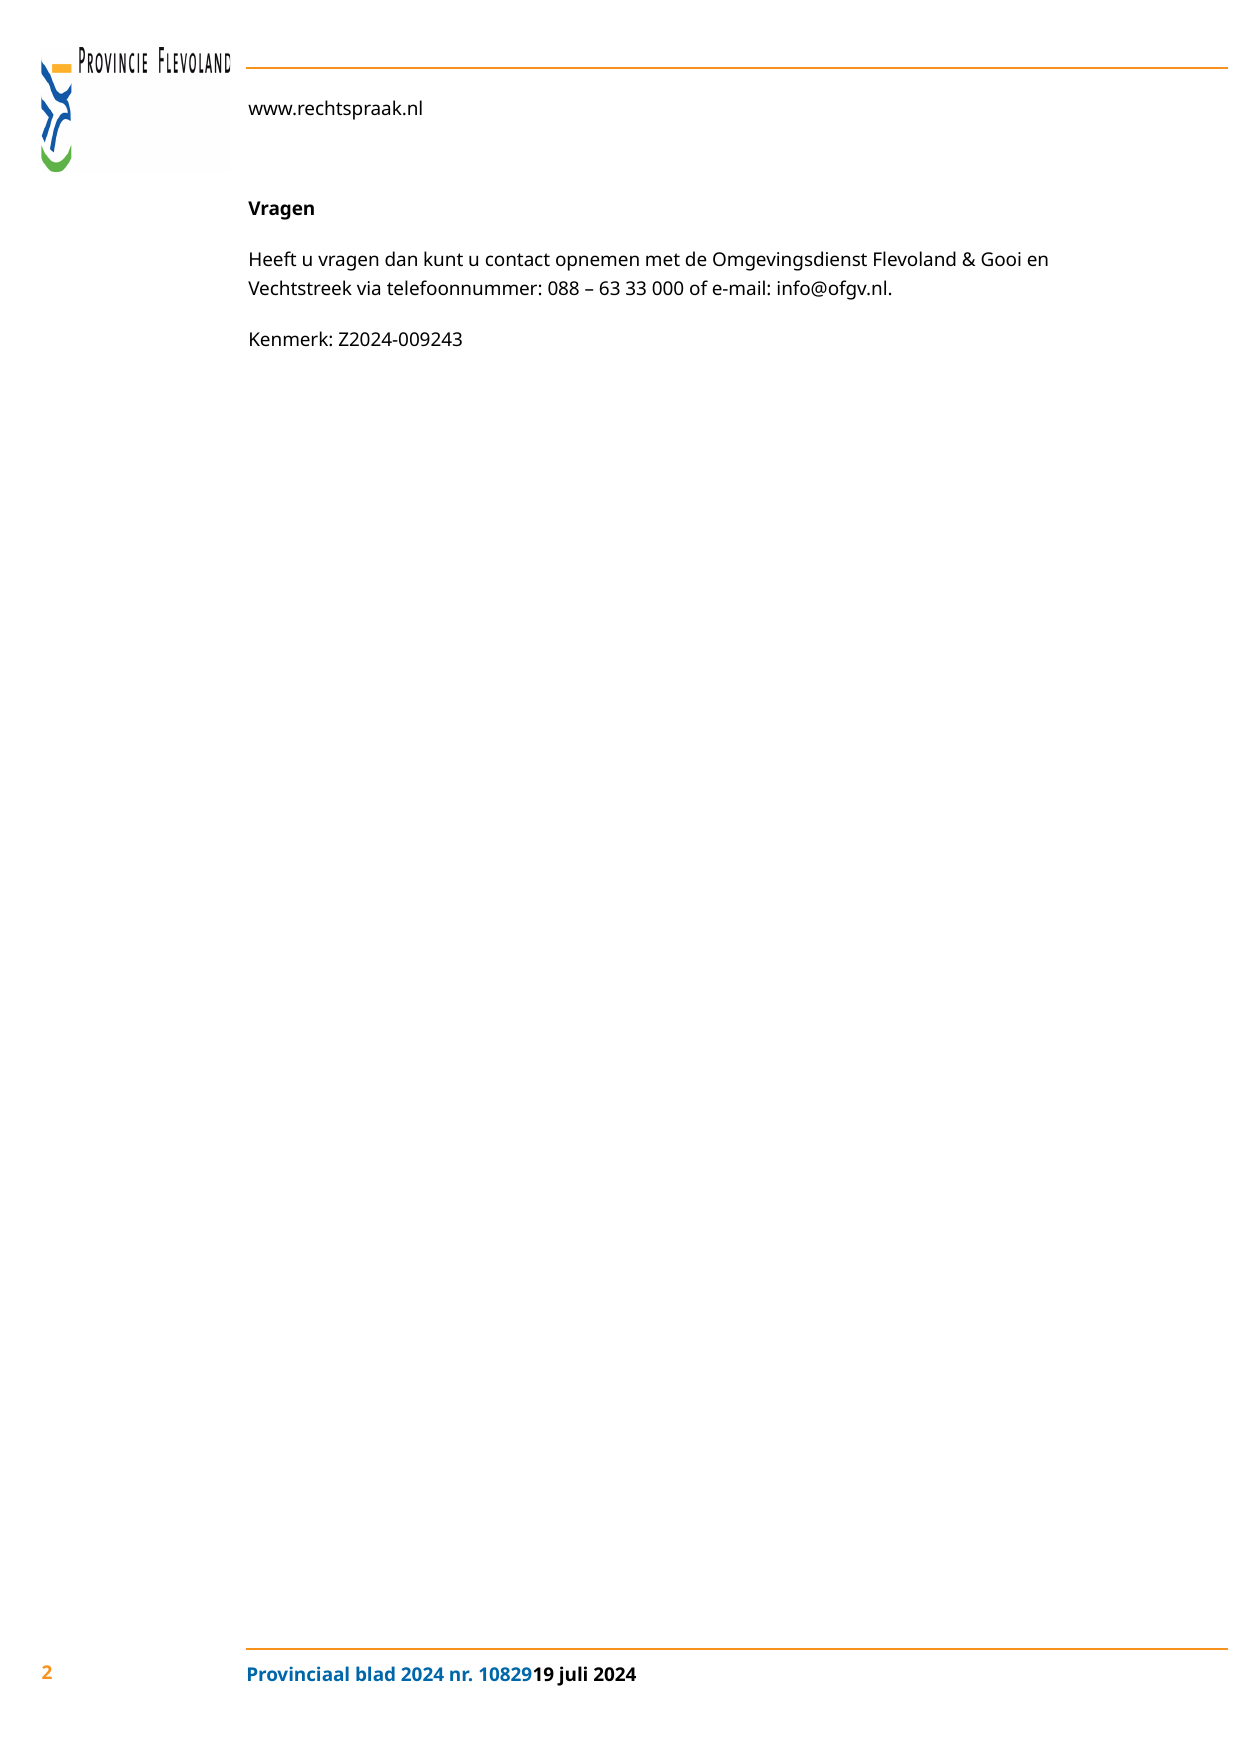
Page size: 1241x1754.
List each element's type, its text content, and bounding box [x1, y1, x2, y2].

text www.rechtspraak.nl [248, 95, 1152, 121]
text Heeft u vragen dan kunt u contact opnemen met de Omgevingsdienst Flevoland & Gooi en Vechtstreek via telefoonnummer: 088 – 63 33 000 of e-mail: info@ofgv.nl. [248, 246, 1152, 301]
text Vragen [248, 196, 1152, 221]
text Kenmerk: Z2024-009243 [248, 326, 1152, 352]
picture [41, 47, 231, 172]
